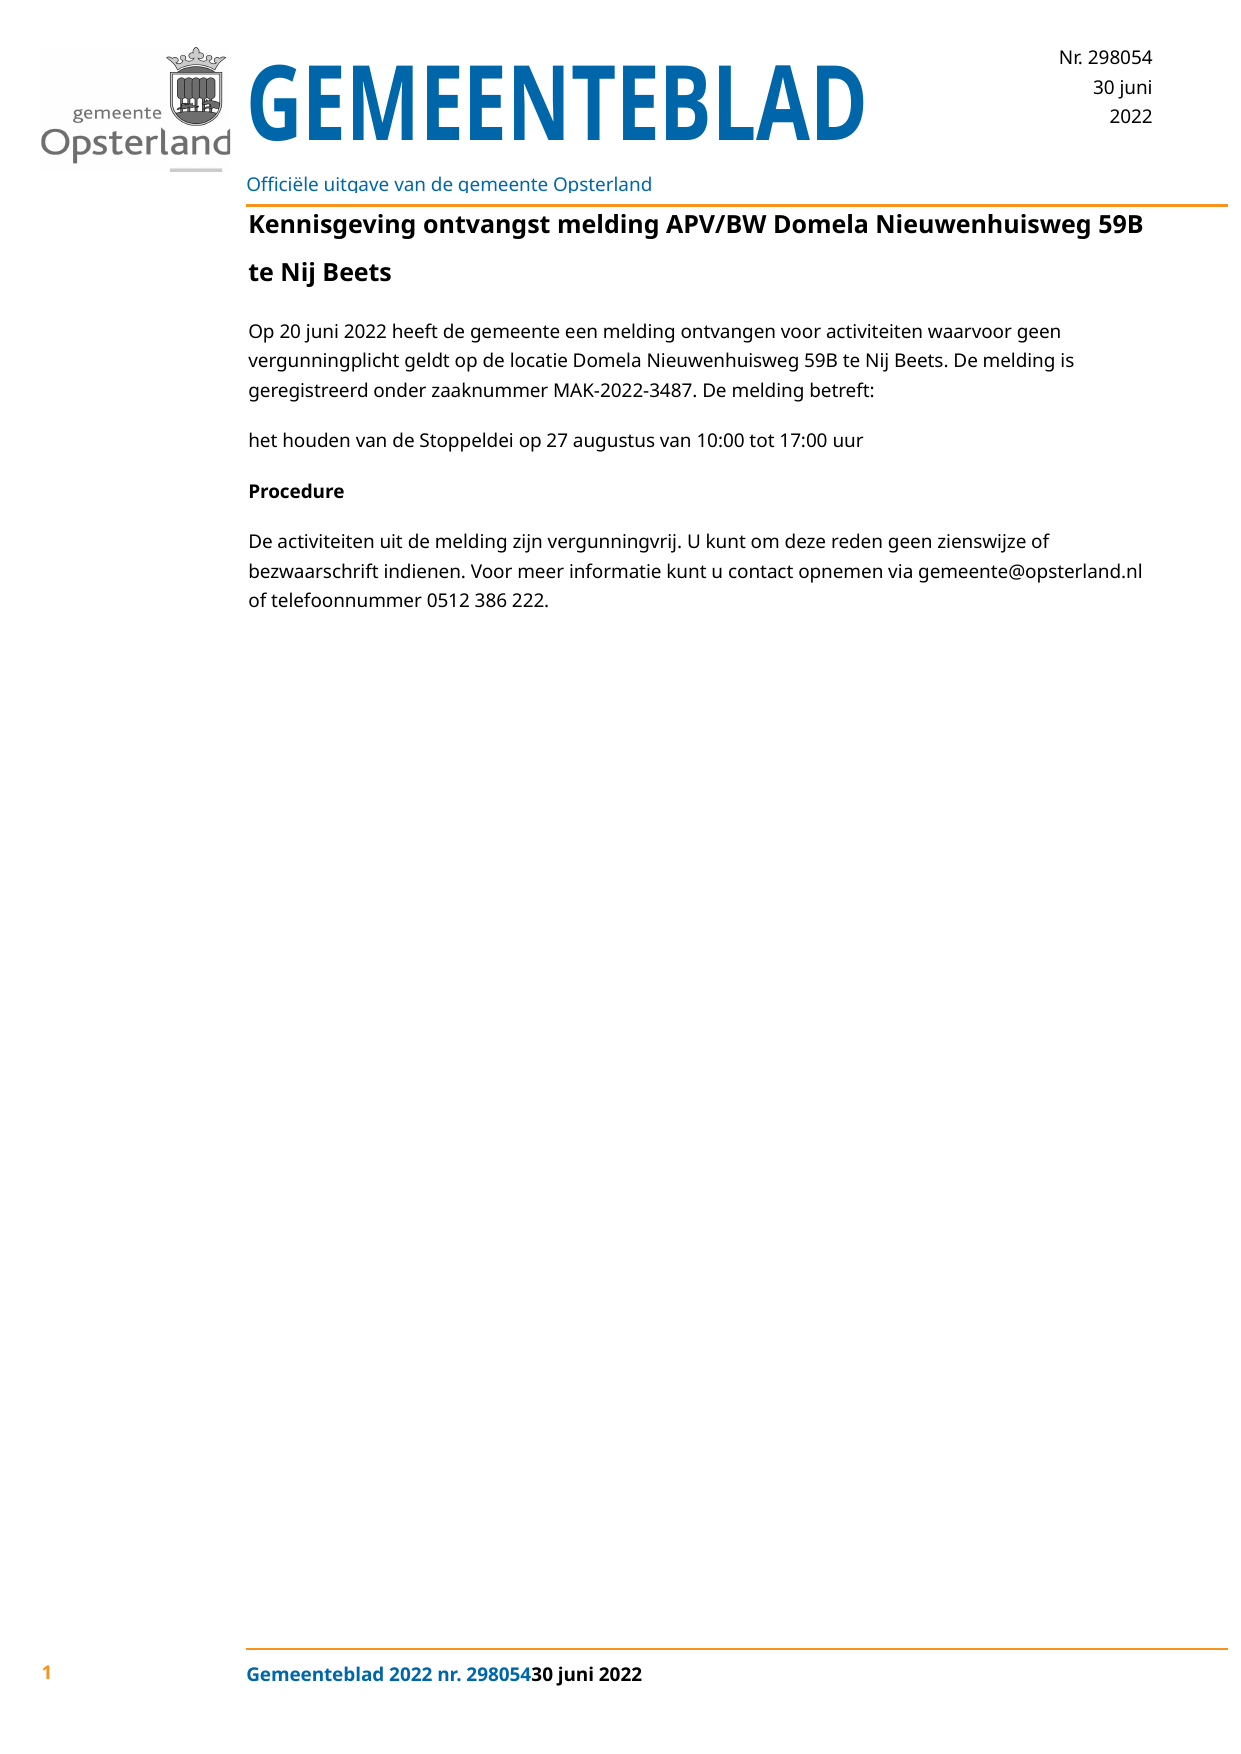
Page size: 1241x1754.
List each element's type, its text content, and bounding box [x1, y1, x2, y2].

text het houden van de Stoppeldei op 27 augustus van 10:00 tot 17:00 uur [248, 427, 1152, 453]
text De activiteiten uit de melding zijn vergunningvrij. U kunt om deze reden geen zienswijze of bezwaarschrift indienen. Voor meer informatie kunt u contact opnemen via gemeente@opsterland.nl of telefoonnummer 0512 386 222. [248, 528, 1152, 613]
text Procedure [248, 478, 1152, 504]
text Op 20 juni 2022 heeft de gemeente een melding ontvangen voor activiteiten waarvoor geen vergunningplicht geldt op de locatie Domela Nieuwenhuisweg 59B te Nij Beets. De melding is geregistreerd onder zaaknummer MAK-2022-3487. De melding betreft: [248, 318, 1152, 403]
picture [41, 47, 231, 172]
text Kennisgeving ontvangst melding APV/BW Domela Nieuwenhuisweg 59B te Nij Beets [248, 207, 1152, 288]
